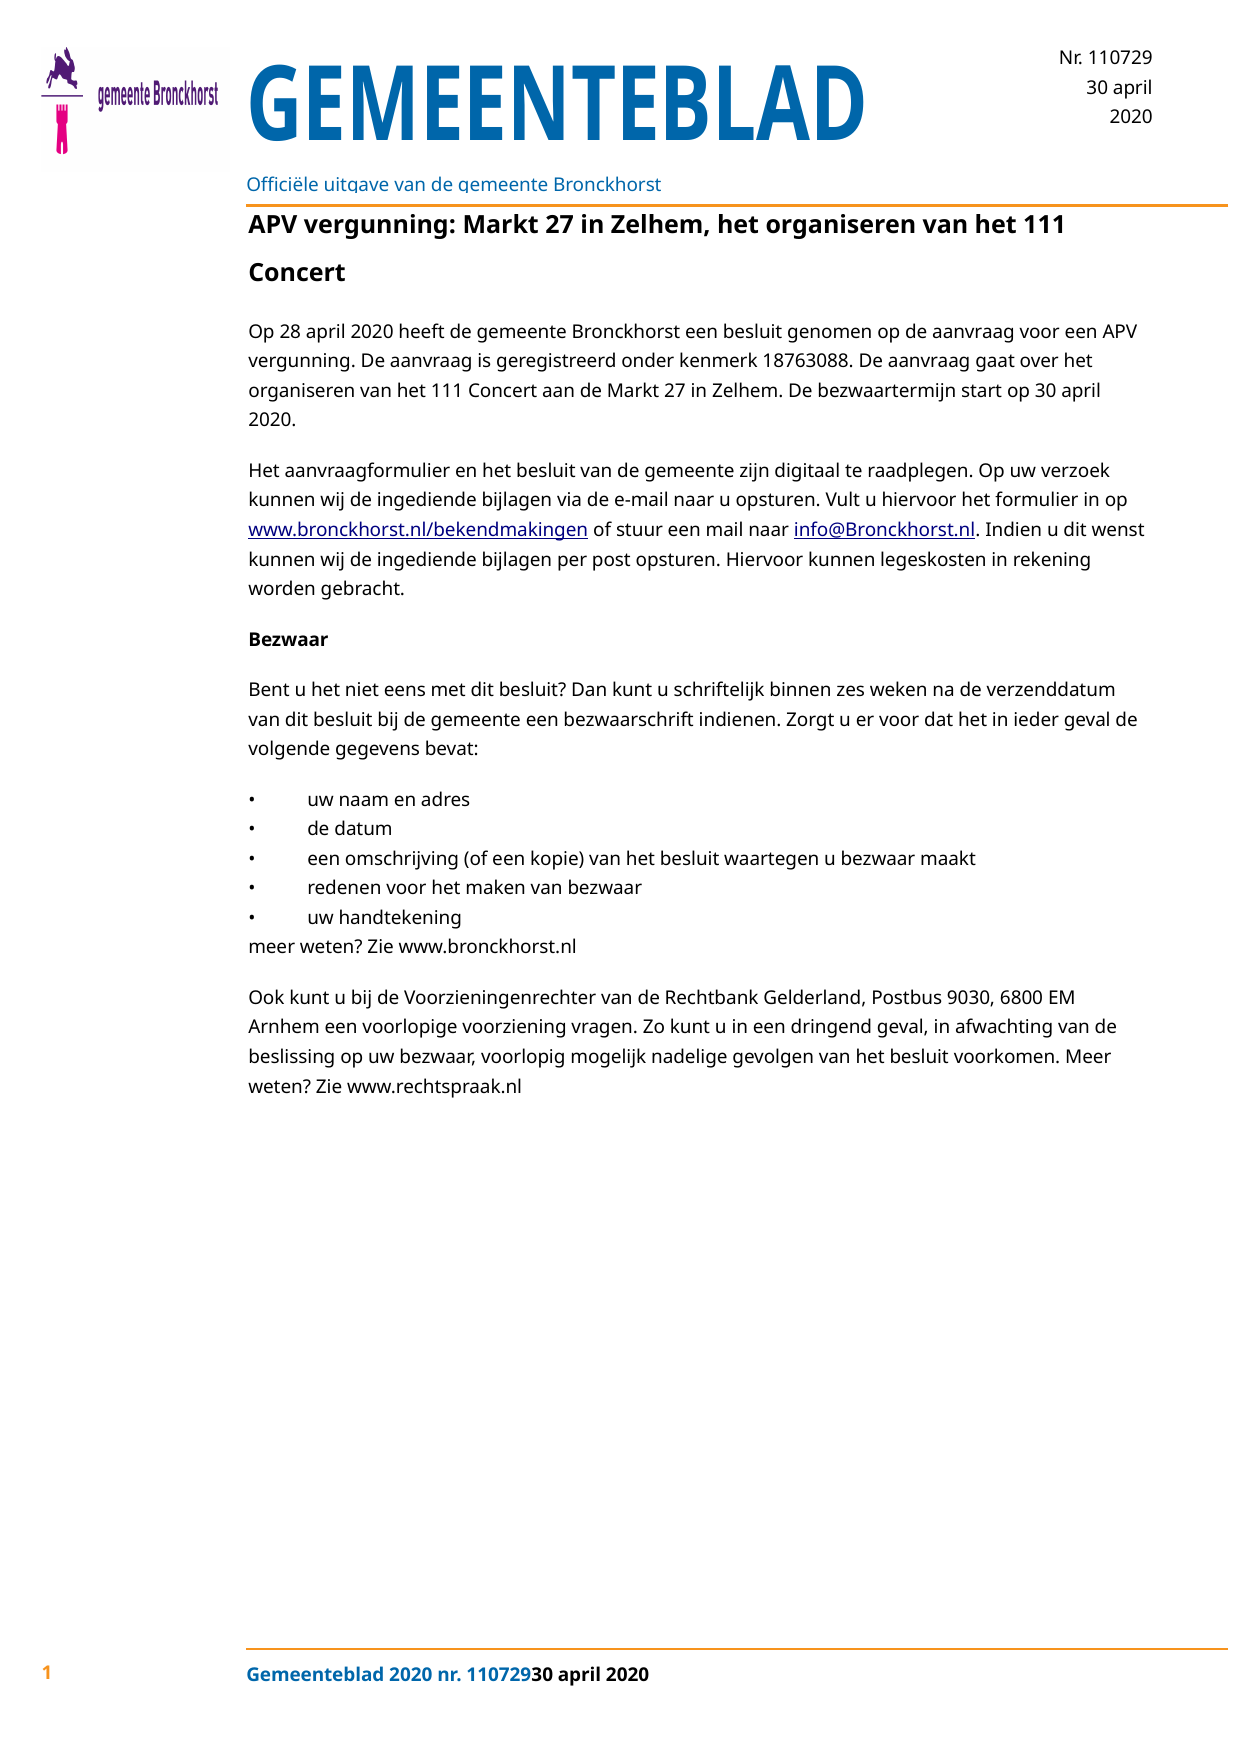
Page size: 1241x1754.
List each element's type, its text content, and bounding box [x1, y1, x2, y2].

text meer weten? Zie www.bronckhorst.nl [248, 934, 1152, 959]
text Op 28 april 2020 heeft de gemeente Bronckhorst een besluit genomen op de aanvraag voor een APV vergunning. De aanvraag is geregistreerd onder kenmerk 18763088. De aanvraag gaat over het organiseren van het 111 Concert aan de Markt 27 in Zelhem. De bezwaartermijn start op 30 april 2020. [248, 318, 1152, 432]
list uw naam en adres [248, 786, 1152, 812]
list uw handtekening [248, 904, 1152, 930]
picture [41, 47, 231, 172]
text APV vergunning: Markt 27 in Zelhem, het organiseren van het 111 Concert [248, 207, 1152, 288]
text Ook kunt u bij de Voorzieningenrechter van de Rechtbank Gelderland, Postbus 9030, 6800 EM Arnhem een voorlopige voorziening vragen. Zo kunt u in een dringend geval, in afwachting van de beslissing op uw bezwaar, voorlopig mogelijk nadelige gevolgen van het besluit voorkomen. Meer weten? Zie www.rechtspraak.nl [248, 984, 1152, 1099]
text Bent u het niet eens met dit besluit? Dan kunt u schriftelijk binnen zes weken na de verzenddatum van dit besluit bij de gemeente een bezwaarschrift indienen. Zorgt u er voor dat het in ieder geval de volgende gegevens bevat: [248, 676, 1152, 761]
list een omschrijving (of een kopie) van het besluit waartegen u bezwaar maakt [248, 845, 1152, 871]
list de datum [248, 815, 1152, 841]
text Het aanvraagformulier en het besluit van de gemeente zijn digitaal te raadplegen. Op uw verzoek kunnen wij de ingediende bijlagen via de e-mail naar u opsturen. Vult u hiervoor het formulier in op www.bronckhorst.nl/bekendmakingen of stuur een mail naar info@Bronckhorst.nl. Indien u dit wenst kunnen wij de ingediende bijlagen per post opsturen. Hiervoor kunnen legeskosten in rekening worden gebracht. [248, 457, 1152, 601]
list redenen voor het maken van bezwaar [248, 874, 1152, 900]
text Bezwaar [248, 626, 1152, 652]
